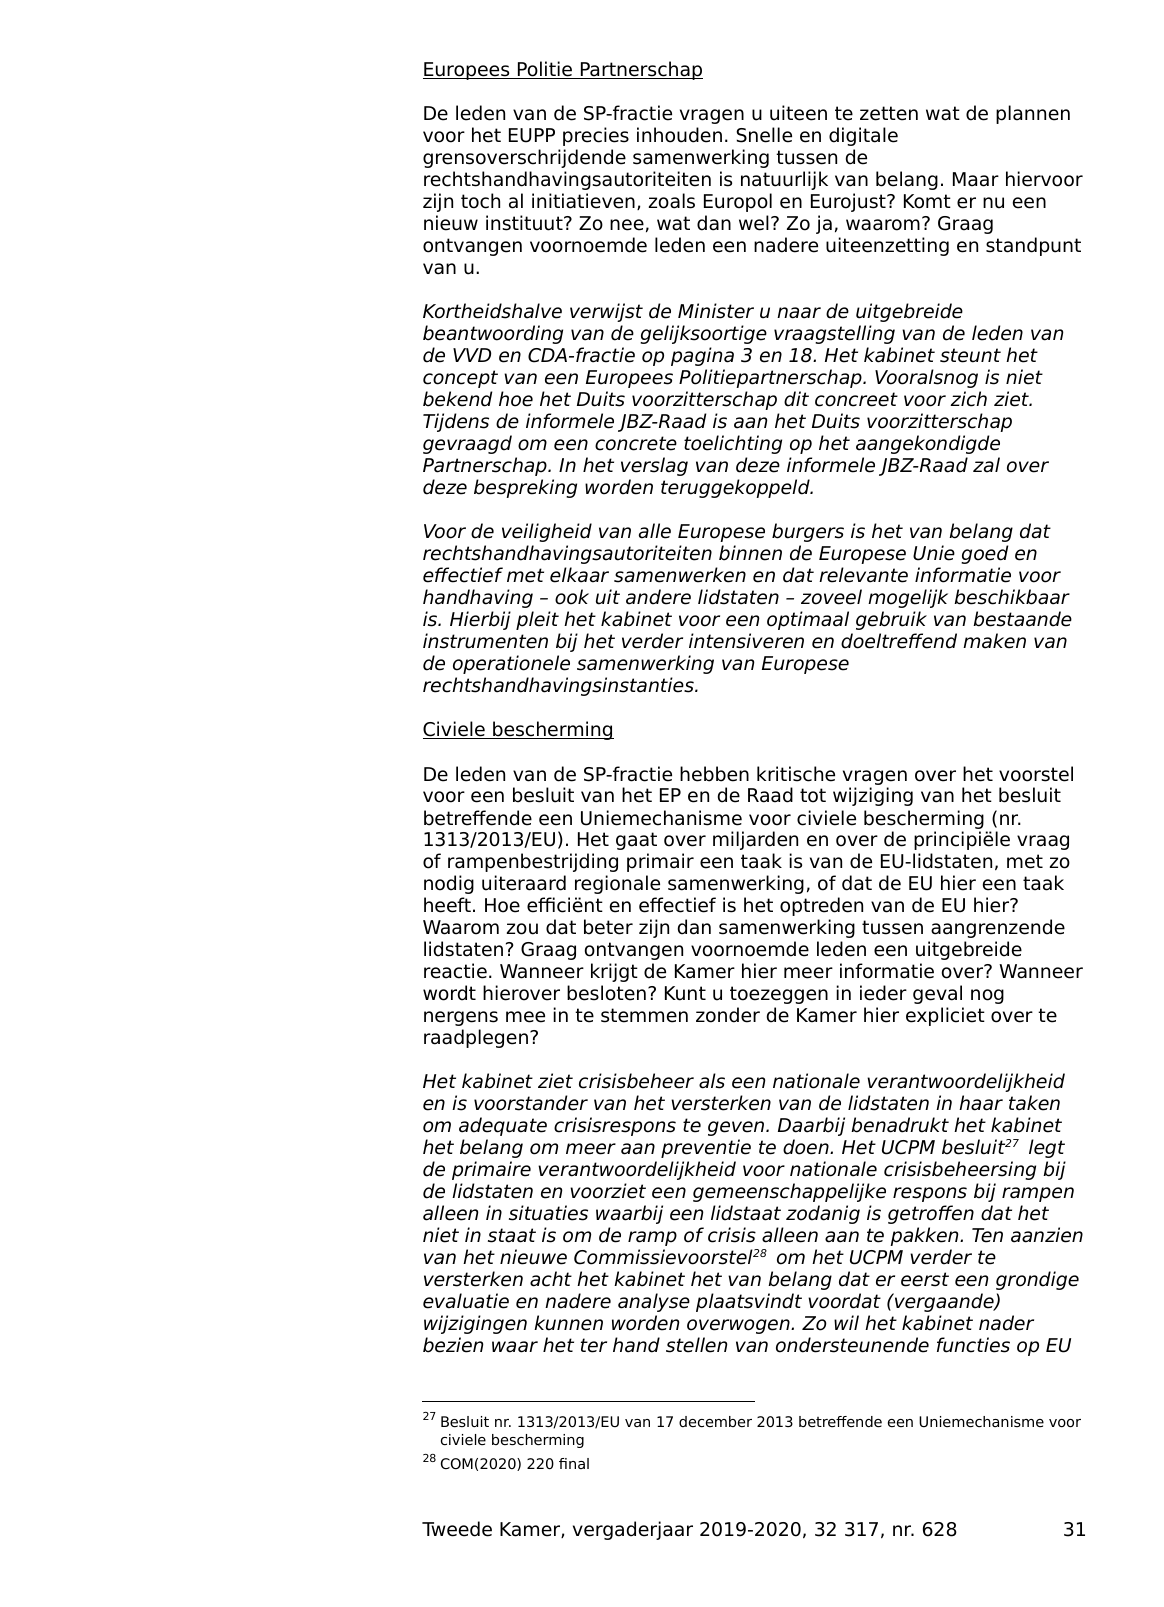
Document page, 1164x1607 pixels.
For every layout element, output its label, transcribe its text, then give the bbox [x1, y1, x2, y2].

text De leden van de SP-fractie vragen u uiteen te zetten wat de plannen voor het EUPP precies inhouden. Snelle en digitale grensoverschrijdende samenwerking tussen de rechtshandhavingsautoriteiten is natuurlijk van belang. Maar hiervoor zijn toch al initiatieven, zoals Europol en Eurojust? Komt er nu een nieuw instituut? Zo nee, wat dan wel? Zo ja, waarom? Graag ontvangen voornoemde leden een nadere uiteenzetting en standpunt van u. [422, 103, 1087, 279]
text Besluit nr. 1313/2013/EU van 17 december 2013 betreffende een Uniemechanisme voor civiele bescherming [422, 1410, 1087, 1449]
text Het kabinet ziet crisisbeheer als een nationale verantwoordelijkheid en is voorstander van het versterken van de lidstaten in haar taken om adequate crisisrespons te geven. Daarbij benadrukt het kabinet het belang om meer aan preventie te doen. Het UCPM besluit legt de primaire verantwoordelijkheid voor nationale crisisbeheersing bij de lidstaten en voorziet een gemeenschappelijke respons bij rampen alleen in situaties waarbij een lidstaat zodanig is getroffen dat het niet in staat is om de ramp of crisis alleen aan te pakken. Ten aanzien van het nieuwe Commissievoorstel om het UCPM verder te versterken acht het kabinet het van belang dat er eerst een grondige evaluatie en nadere analyse plaatsvindt voordat (vergaande) wijzigingen kunnen worden overwogen. Zo wil het kabinet nader bezien waar het ter hand stellen van ondersteunende functies op EU [422, 1071, 1087, 1357]
text Kortheidshalve verwijst de Minister u naar de uitgebreide beantwoording van de gelijksoortige vraagstelling van de leden van de VVD en CDA-fractie op pagina 3 en 18. Het kabinet steunt het concept van een Europees Politiepartnerschap. Vooralsnog is niet bekend hoe het Duits voorzitterschap dit concreet voor zich ziet. Tijdens de informele JBZ-Raad is aan het Duits voorzitterschap gevraagd om een concrete toelichting op het aangekondigde Partnerschap. In het verslag van deze informele JBZ-Raad zal over deze bespreking worden teruggekoppeld. [422, 301, 1087, 499]
text COM(2020) 220 final [422, 1452, 1087, 1474]
subtitle Civiele bescherming [422, 719, 1087, 741]
text De leden van de SP-fractie hebben kritische vragen over het voorstel voor een besluit van het EP en de Raad tot wijziging van het besluit betreffende een Uniemechanisme voor civiele bescherming (nr. 1313/2013/EU). Het gaat over miljarden en over de principiële vraag of rampenbestrijding primair een taak is van de EU-lidstaten, met zo nodig uiteraard regionale samenwerking, of dat de EU hier een taak heeft. Hoe efficiënt en effectief is het optreden van de EU hier? Waarom zou dat beter zijn dan samenwerking tussen aangrenzende lidstaten? Graag ontvangen voornoemde leden een uitgebreide reactie. Wanneer krijgt de Kamer hier meer informatie over? Wanneer wordt hierover besloten? Kunt u toezeggen in ieder geval nog nergens mee in te stemmen zonder de Kamer hier expliciet over te raadplegen? [422, 763, 1087, 1049]
text Voor de veiligheid van alle Europese burgers is het van belang dat rechtshandhavingsautoriteiten binnen de Europese Unie goed en effectief met elkaar samenwerken en dat relevante informatie voor handhaving – ook uit andere lidstaten – zoveel mogelijk beschikbaar is. Hierbij pleit het kabinet voor een optimaal gebruik van bestaande instrumenten bij het verder intensiveren en doeltreffend maken van de operationele samenwerking van Europese rechtshandhavingsinstanties. [422, 521, 1087, 697]
subtitle Europees Politie Partnerschap [422, 59, 1087, 81]
